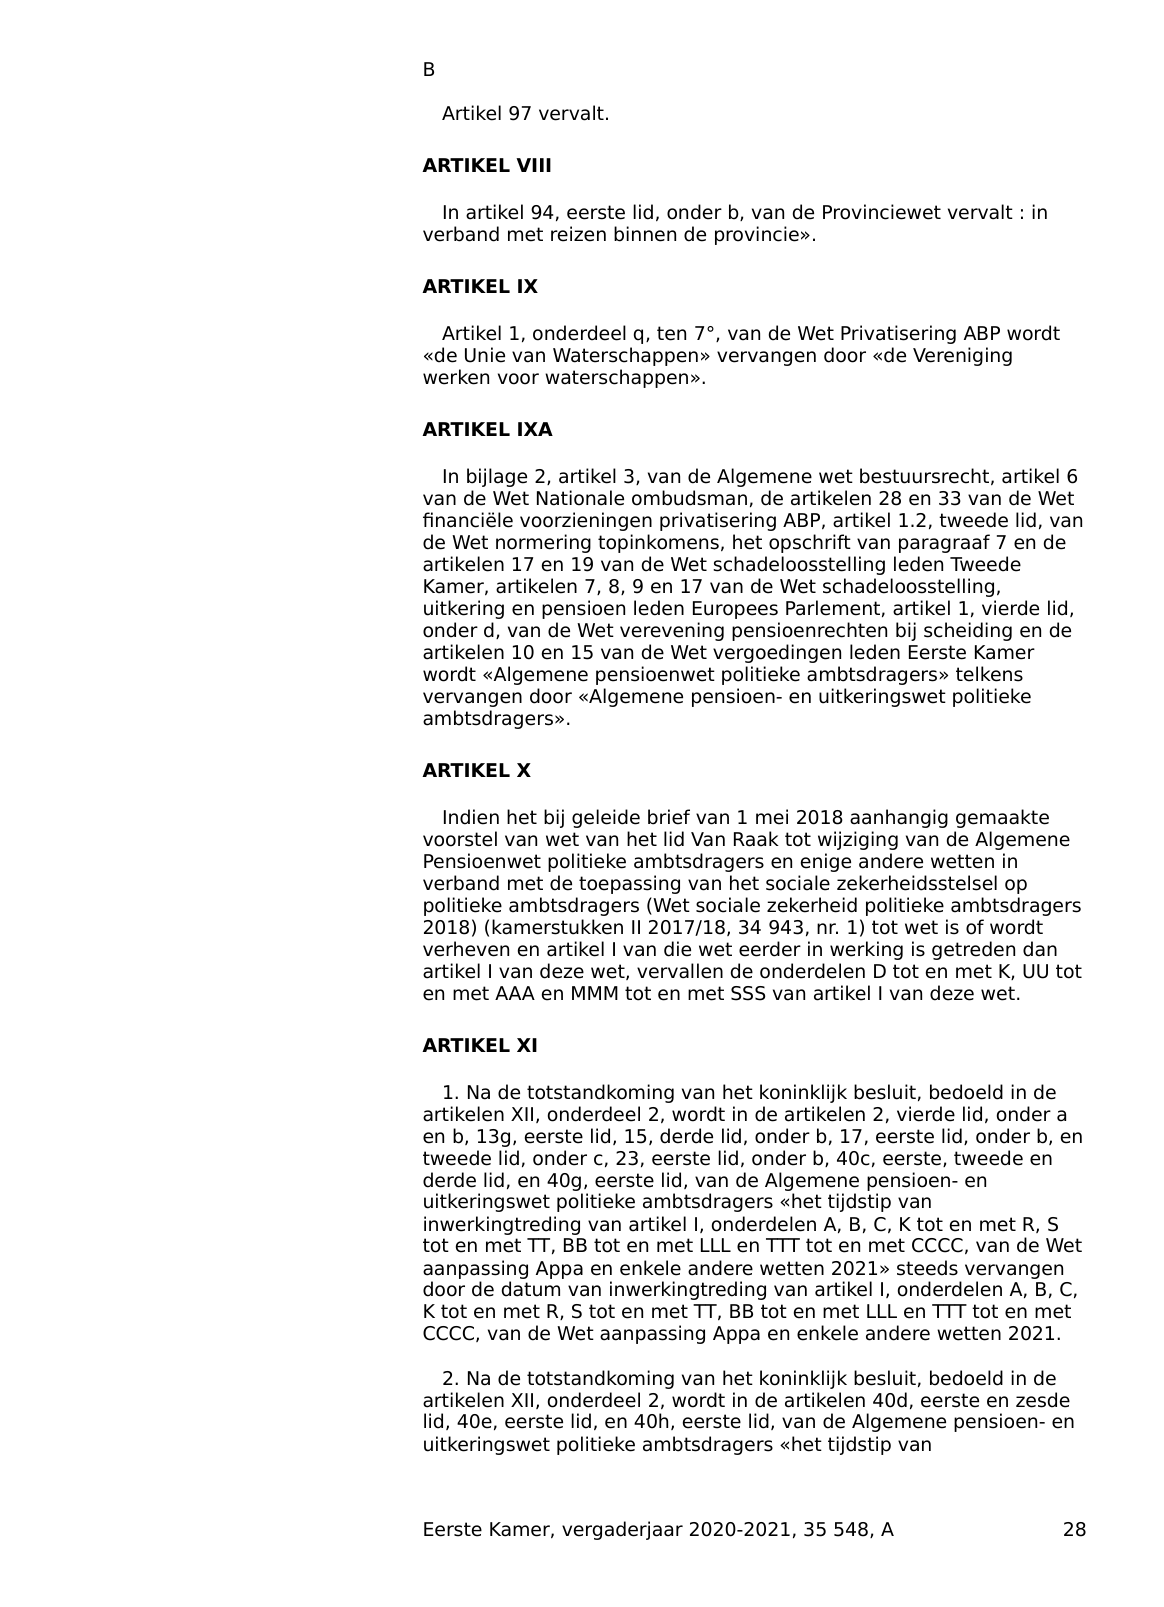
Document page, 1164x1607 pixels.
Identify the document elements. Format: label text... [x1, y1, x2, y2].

text Artikel 1, onderdeel q, ten 7°, van de Wet Privatisering ABP wordt «de Unie van Waterschappen» vervangen door «de Vereniging werken voor waterschappen». [422, 323, 1087, 389]
subtitle ARTIKEL XI [422, 1034, 1087, 1057]
text 2. Na de totstandkoming van het koninklijk besluit, bedoeld in de artikelen XII, onderdeel 2, wordt in de artikelen 40d, eerste en zesde lid, 40e, eerste lid, en 40h, eerste lid, van de Algemene pensioen- en uitkeringswet politieke ambtsdragers «het tijdstip van [422, 1367, 1087, 1455]
text 1. Na de totstandkoming van het koninklijk besluit, bedoeld in de artikelen XII, onderdeel 2, wordt in de artikelen 2, vierde lid, onder a en b, 13g, eerste lid, 15, derde lid, onder b, 17, eerste lid, onder b, en tweede lid, onder c, 23, eerste lid, onder b, 40c, eerste, tweede en derde lid, en 40g, eerste lid, van de Algemene pensioen- en uitkeringswet politieke ambtsdragers «het tijdstip van inwerkingtreding van artikel I, onderdelen A, B, C, K tot en met R, S tot en met TT, BB tot en met LLL en TTT tot en met CCCC, van de Wet aanpassing Appa en enkele andere wetten 2021» steeds vervangen door de datum van inwerkingtreding van artikel I, onderdelen A, B, C, K tot en met R, S tot en met TT, BB tot en met LLL en TTT tot en met CCCC, van de Wet aanpassing Appa en enkele andere wetten 2021. [422, 1082, 1087, 1345]
subtitle ARTIKEL X [422, 760, 1087, 782]
text In bijlage 2, artikel 3, van de Algemene wet bestuursrecht, artikel 6 van de Wet Nationale ombudsman, de artikelen 28 en 33 van de Wet financiële voorzieningen privatisering ABP, artikel 1.2, tweede lid, van de Wet normering topinkomens, het opschrift van paragraaf 7 en de artikelen 17 en 19 van de Wet schadeloosstelling leden Tweede Kamer, artikelen 7, 8, 9 en 17 van de Wet schadeloosstelling, uitkering en pensioen leden Europees Parlement, artikel 1, vierde lid, onder d, van de Wet verevening pensioenrechten bij scheiding en de artikelen 10 en 15 van de Wet vergoedingen leden Eerste Kamer wordt «Algemene pensioenwet politieke ambtsdragers» telkens vervangen door «Algemene pensioen- en uitkeringswet politieke ambtsdragers». [422, 466, 1087, 730]
text B [422, 59, 1087, 81]
text Artikel 97 vervalt. [422, 103, 1087, 125]
subtitle ARTIKEL IXA [422, 419, 1087, 441]
subtitle ARTIKEL VIII [422, 155, 1087, 177]
subtitle ARTIKEL IX [422, 276, 1087, 298]
text Indien het bij geleide brief van 1 mei 2018 aanhangig gemaakte voorstel van wet van het lid Van Raak tot wijziging van de Algemene Pensioenwet politieke ambtsdragers en enige andere wetten in verband met de toepassing van het sociale zekerheidsstelsel op politieke ambtsdragers (Wet sociale zekerheid politieke ambtsdragers 2018) (kamerstukken II 2017/18, 34 943, nr. 1) tot wet is of wordt verheven en artikel I van die wet eerder in werking is getreden dan artikel I van deze wet, vervallen de onderdelen D tot en met K, UU tot en met AAA en MMM tot en met SSS van artikel I van deze wet. [422, 807, 1087, 1004]
text In artikel 94, eerste lid, onder b, van de Provinciewet vervalt : in verband met reizen binnen de provincie». [422, 202, 1087, 246]
